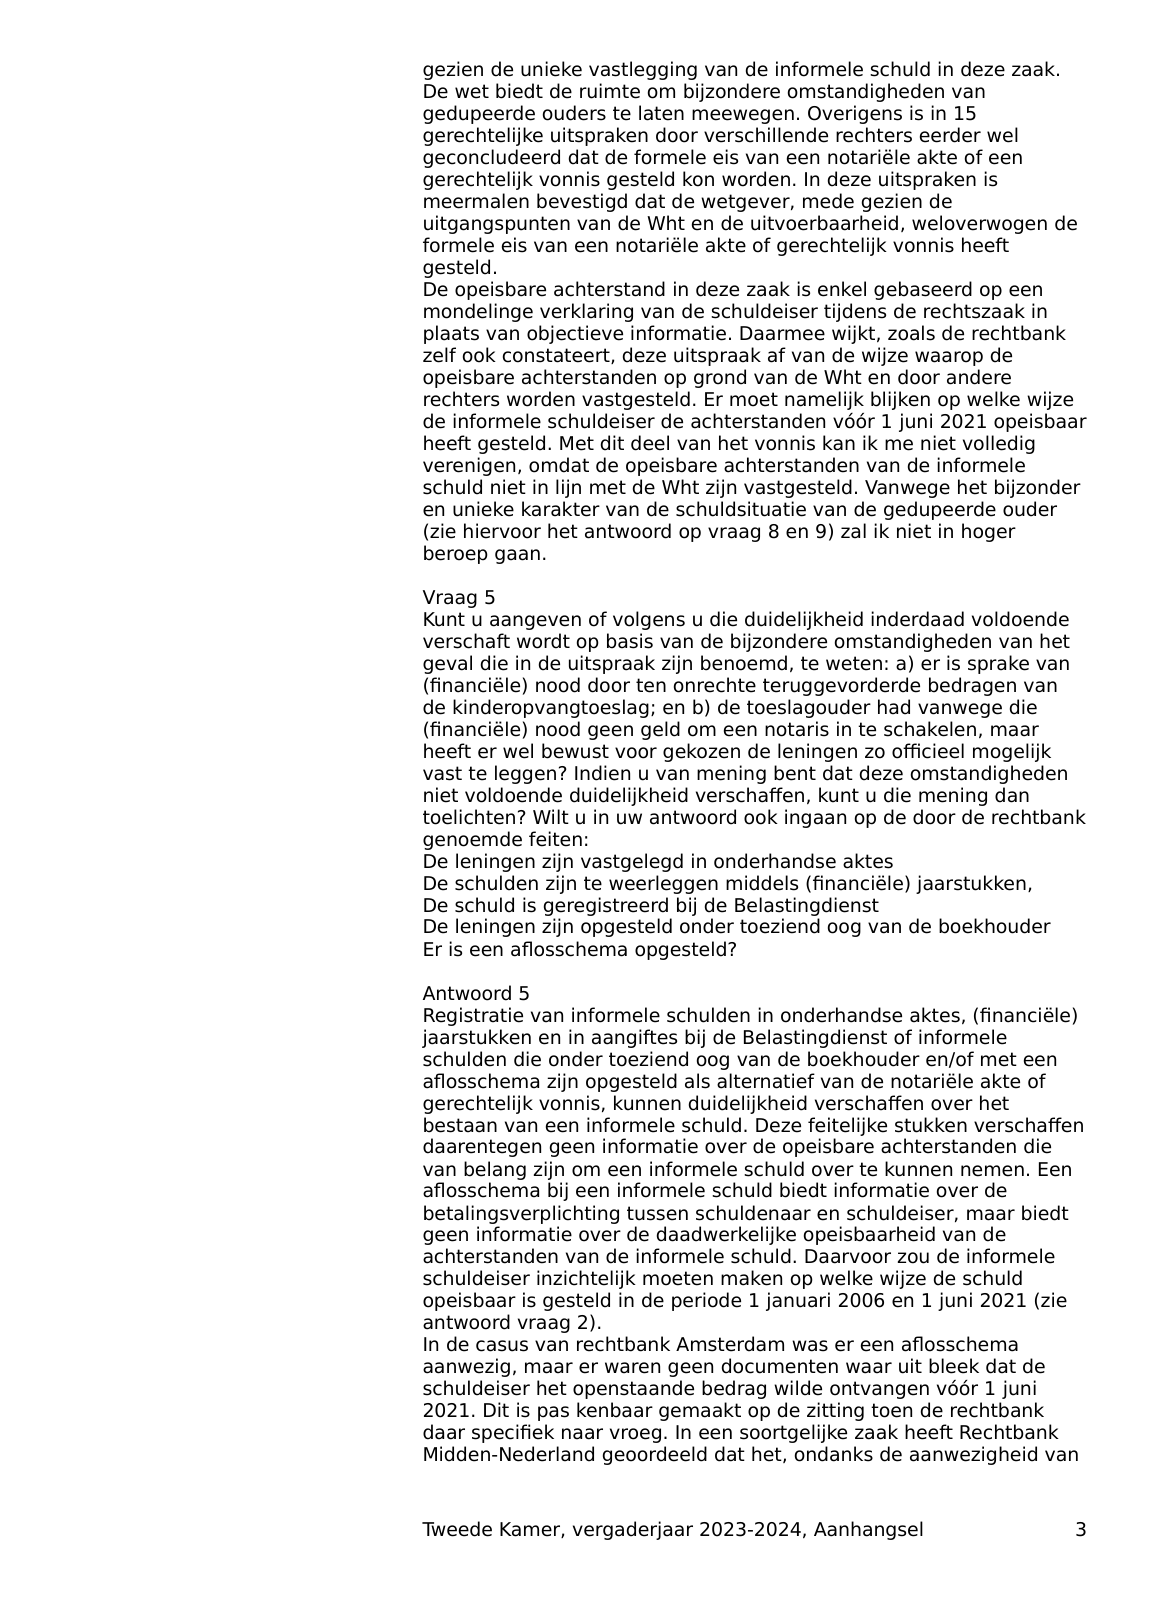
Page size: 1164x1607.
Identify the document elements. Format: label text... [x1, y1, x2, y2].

text De schulden zijn te weerleggen middels (financiële) jaarstukken, [422, 872, 1087, 894]
text De leningen zijn vastgelegd in onderhandse aktes [422, 851, 1087, 872]
text De schuld is geregistreerd bij de Belastingdienst [422, 894, 1087, 916]
text Antwoord 5 [422, 983, 1087, 1004]
text Kunt u aangeven of volgens u die duidelijkheid inderdaad voldoende verschaft wordt op basis van de bijzondere omstandigheden van het geval die in de uitspraak zijn benoemd, te weten: a) er is sprake van (financiële) nood door ten onrechte teruggevorderde bedragen van de kinderopvangtoeslag; en b) de toeslagouder had vanwege die (financiële) nood geen geld om een notaris in te schakelen, maar heeft er wel bewust voor gekozen de leningen zo officieel mogelijk vast te leggen? Indien u van mening bent dat deze omstandigheden niet voldoende duidelijkheid verschaffen, kunt u die mening dan toelichten? Wilt u in uw antwoord ook ingaan op de door de rechtbank genoemde feiten: [422, 609, 1087, 851]
text De leningen zijn opgesteld onder toeziend oog van de boekhouder [422, 916, 1087, 938]
text Vraag 5 [422, 587, 1087, 609]
text Er is een aflosschema opgesteld? [422, 938, 1087, 960]
text In de casus van rechtbank Amsterdam was er een aflosschema aanwezig, maar er waren geen documenten waar uit bleek dat de schuldeiser het openstaande bedrag wilde ontvangen vóór 1 juni 2021. Dit is pas kenbaar gemaakt op de zitting toen de rechtbank daar specifiek naar vroeg. In een soortgelijke zaak heeft Rechtbank Midden-Nederland geoordeeld dat het, ondanks de aanwezigheid van [422, 1334, 1087, 1466]
text gezien de unieke vastlegging van de informele schuld in deze zaak. De wet biedt de ruimte om bijzondere omstandigheden van gedupeerde ouders te laten meewegen. Overigens is in 15 gerechtelijke uitspraken door verschillende rechters eerder wel geconcludeerd dat de formele eis van een notariële akte of een gerechtelijk vonnis gesteld kon worden. In deze uitspraken is meermalen bevestigd dat de wetgever, mede gezien de uitgangspunten van de Wht en de uitvoerbaarheid, weloverwogen de formele eis van een notariële akte of gerechtelijk vonnis heeft gesteld. [422, 59, 1087, 279]
text De opeisbare achterstand in deze zaak is enkel gebaseerd op een mondelinge verklaring van de schuldeiser tijdens de rechtszaak in plaats van objectieve informatie. Daarmee wijkt, zoals de rechtbank zelf ook constateert, deze uitspraak af van de wijze waarop de opeisbare achterstanden op grond van de Wht en door andere rechters worden vastgesteld. Er moet namelijk blijken op welke wijze de informele schuldeiser de achterstanden vóór 1 juni 2021 opeisbaar heeft gesteld. Met dit deel van het vonnis kan ik me niet volledig verenigen, omdat de opeisbare achterstanden van de informele schuld niet in lijn met de Wht zijn vastgesteld. Vanwege het bijzonder en unieke karakter van de schuldsituatie van de gedupeerde ouder (zie hiervoor het antwoord op vraag 8 en 9) zal ik niet in hoger beroep gaan. [422, 279, 1087, 564]
text Registratie van informele schulden in onderhandse aktes, (financiële) jaarstukken en in aangiftes bij de Belastingdienst of informele schulden die onder toeziend oog van de boekhouder en/of met een aflosschema zijn opgesteld als alternatief van de notariële akte of gerechtelijk vonnis, kunnen duidelijkheid verschaffen over het bestaan van een informele schuld. Deze feitelijke stukken verschaffen daarentegen geen informatie over de opeisbare achterstanden die van belang zijn om een informele schuld over te kunnen nemen. Een aflosschema bij een informele schuld biedt informatie over de betalingsverplichting tussen schuldenaar en schuldeiser, maar biedt geen informatie over de daadwerkelijke opeisbaarheid van de achterstanden van de informele schuld. Daarvoor zou de informele schuldeiser inzichtelijk moeten maken op welke wijze de schuld opeisbaar is gesteld in de periode 1 januari 2006 en 1 juni 2021 (zie antwoord vraag 2). [422, 1004, 1087, 1334]
